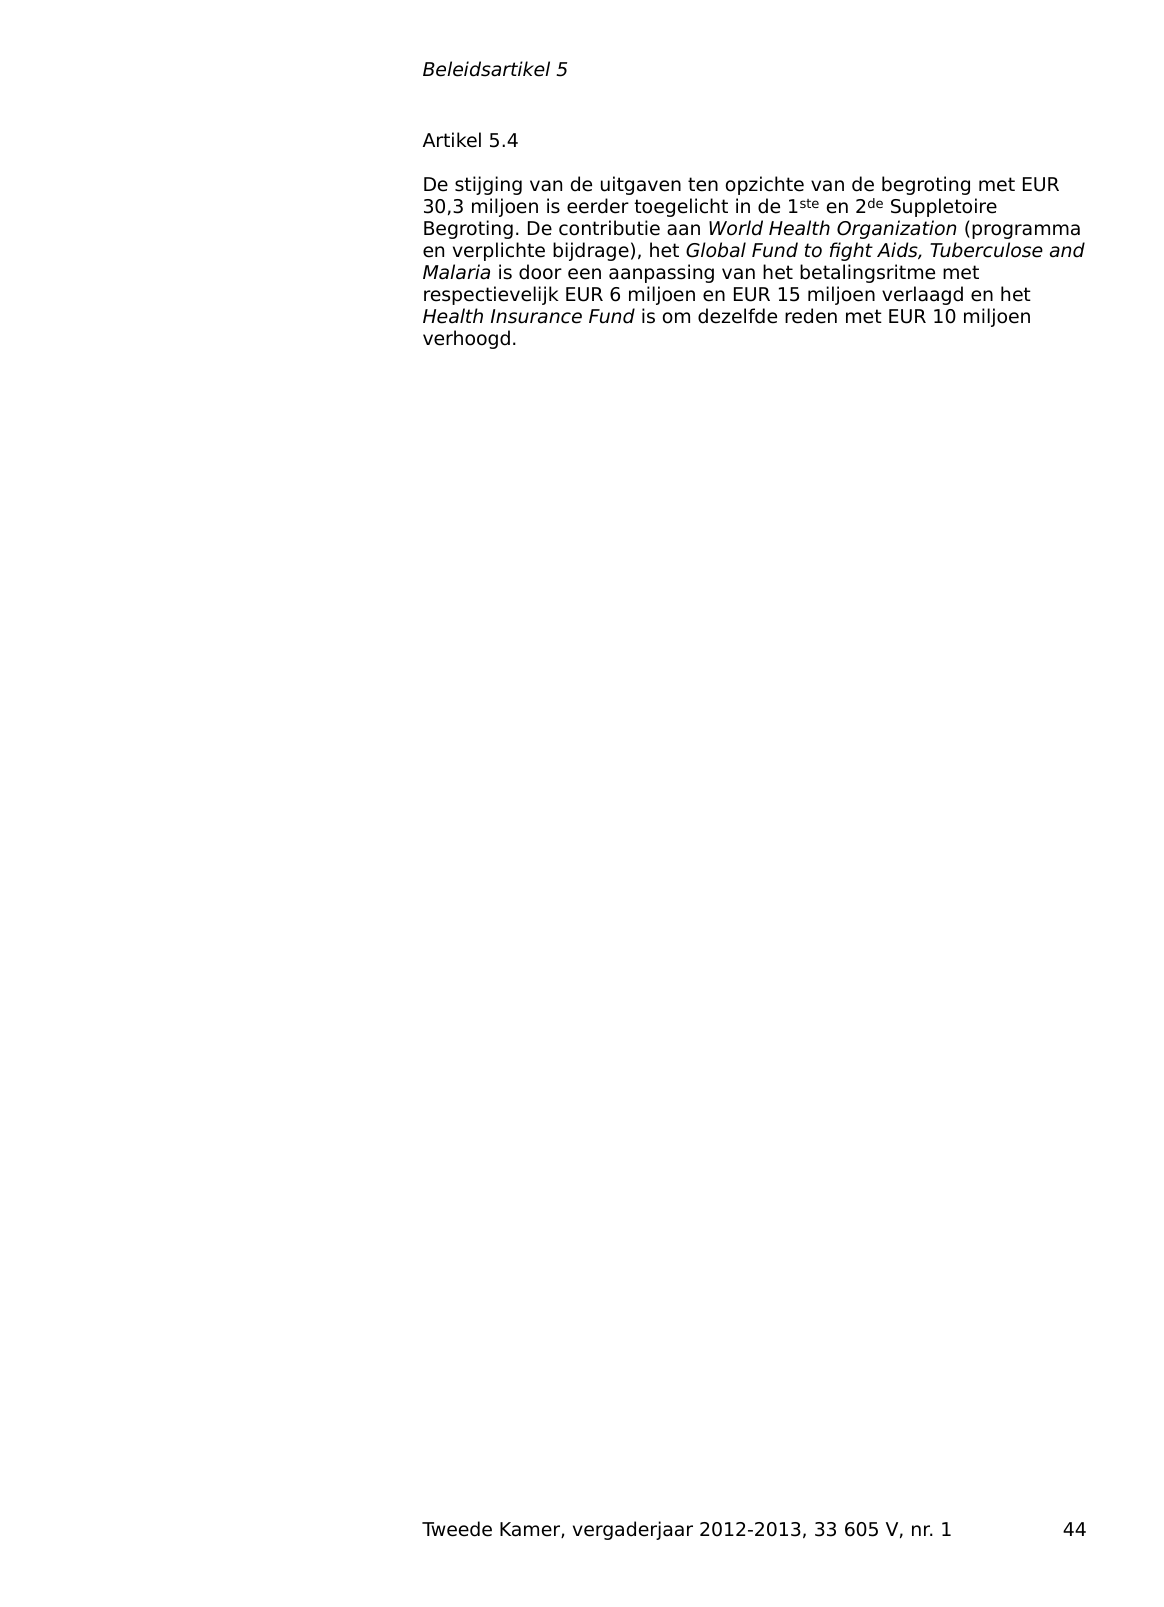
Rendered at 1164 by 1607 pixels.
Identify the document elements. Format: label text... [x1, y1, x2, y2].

subtitle Artikel 5.4 [422, 130, 1087, 152]
text De stijging van de uitgaven ten opzichte van de begroting met EUR 30,3 miljoen is eerder toegelicht in de 1ste en 2de Suppletoire Begroting. De contributie aan World Health Organization (programma en verplichte bijdrage), het Global Fund to fight Aids, Tuberculose and Malaria is door een aanpassing van het betalingsritme met respectievelijk EUR 6 miljoen en EUR 15 miljoen verlaagd en het Health Insurance Fund is om dezelfde reden met EUR 10 miljoen verhoogd. [422, 174, 1087, 350]
